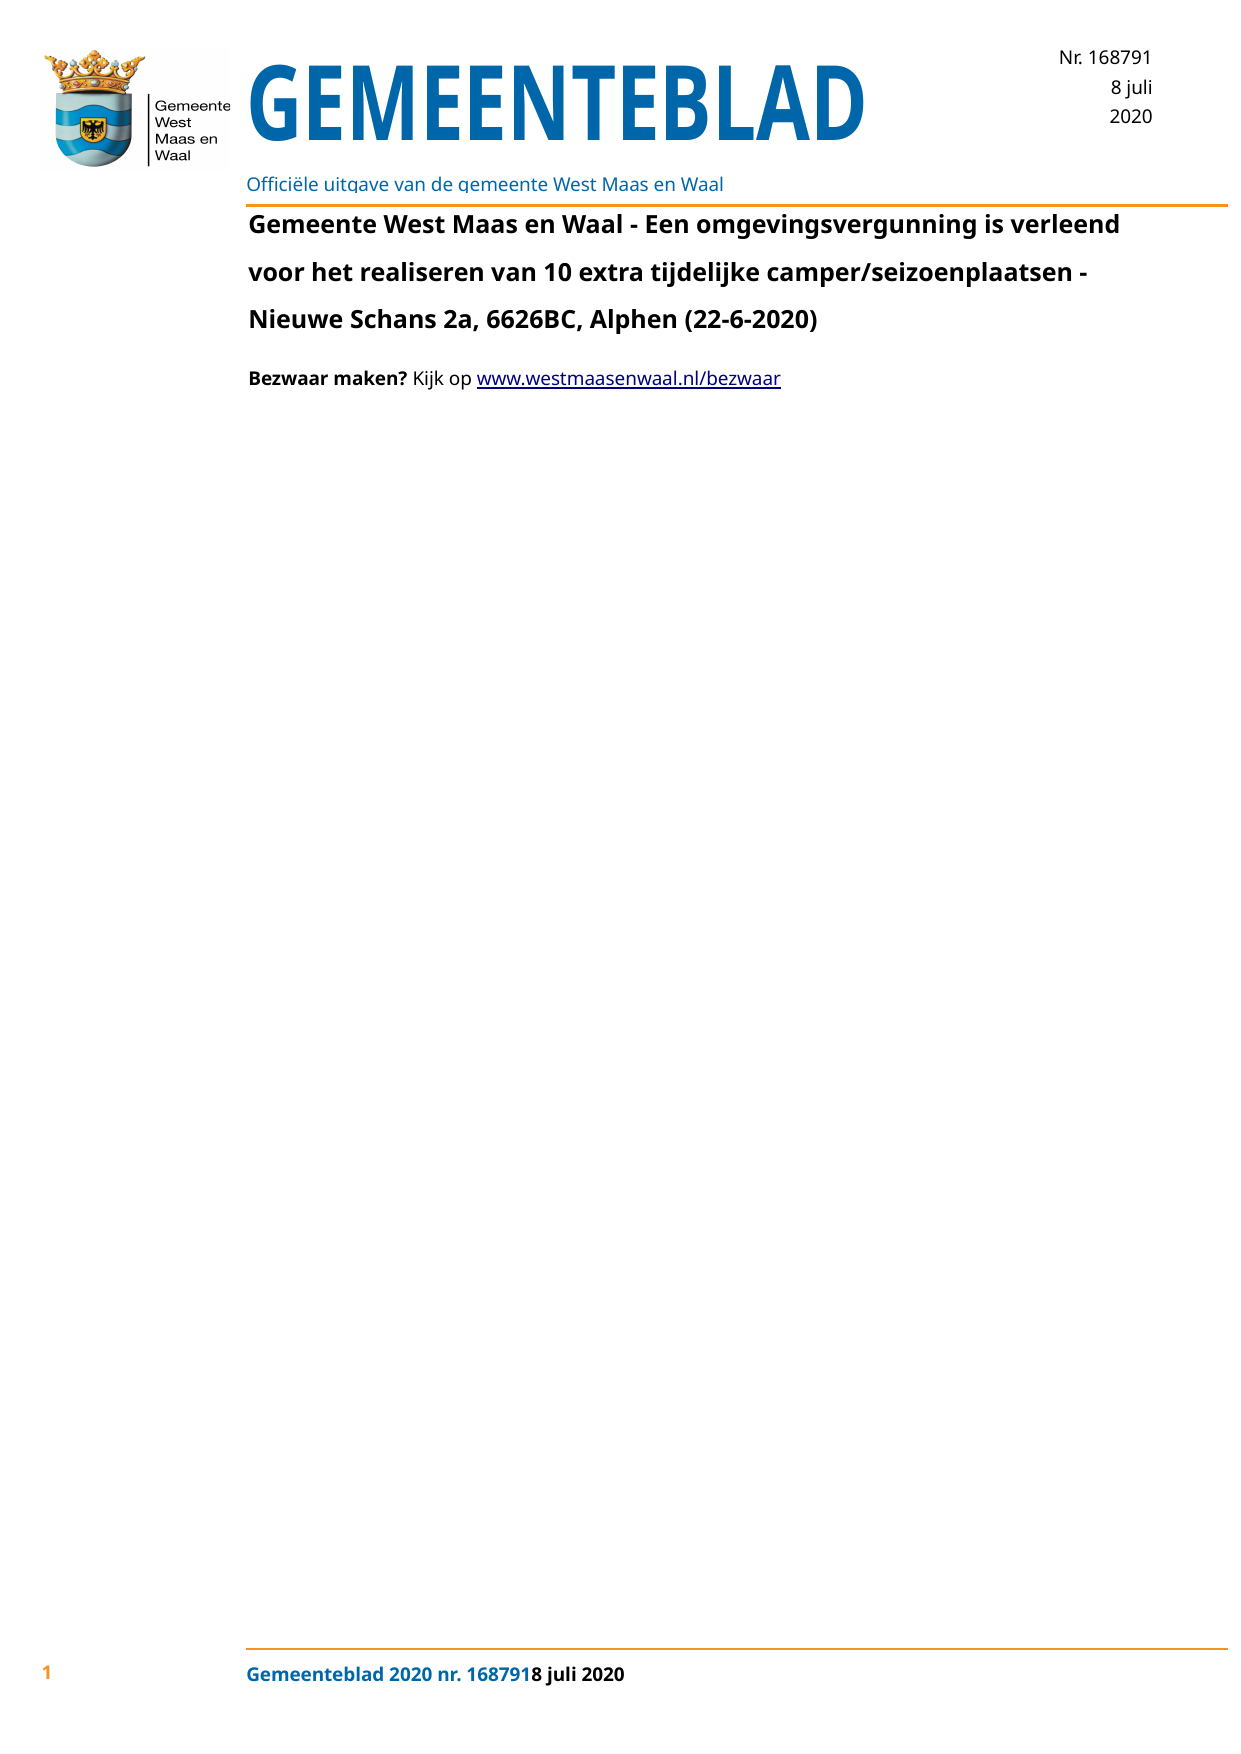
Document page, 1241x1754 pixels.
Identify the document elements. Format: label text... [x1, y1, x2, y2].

text Gemeente West Maas en Waal - Een omgevingsvergunning is verleend voor het realiseren van 10 extra tijdelijke camper/seizoenplaatsen - Nieuwe Schans 2a, 6626BC, Alphen (22-6-2020) [248, 207, 1152, 336]
text Bezwaar maken? Kijk op www.westmaasenwaal.nl/bezwaar [248, 366, 1152, 391]
picture [41, 47, 231, 172]
